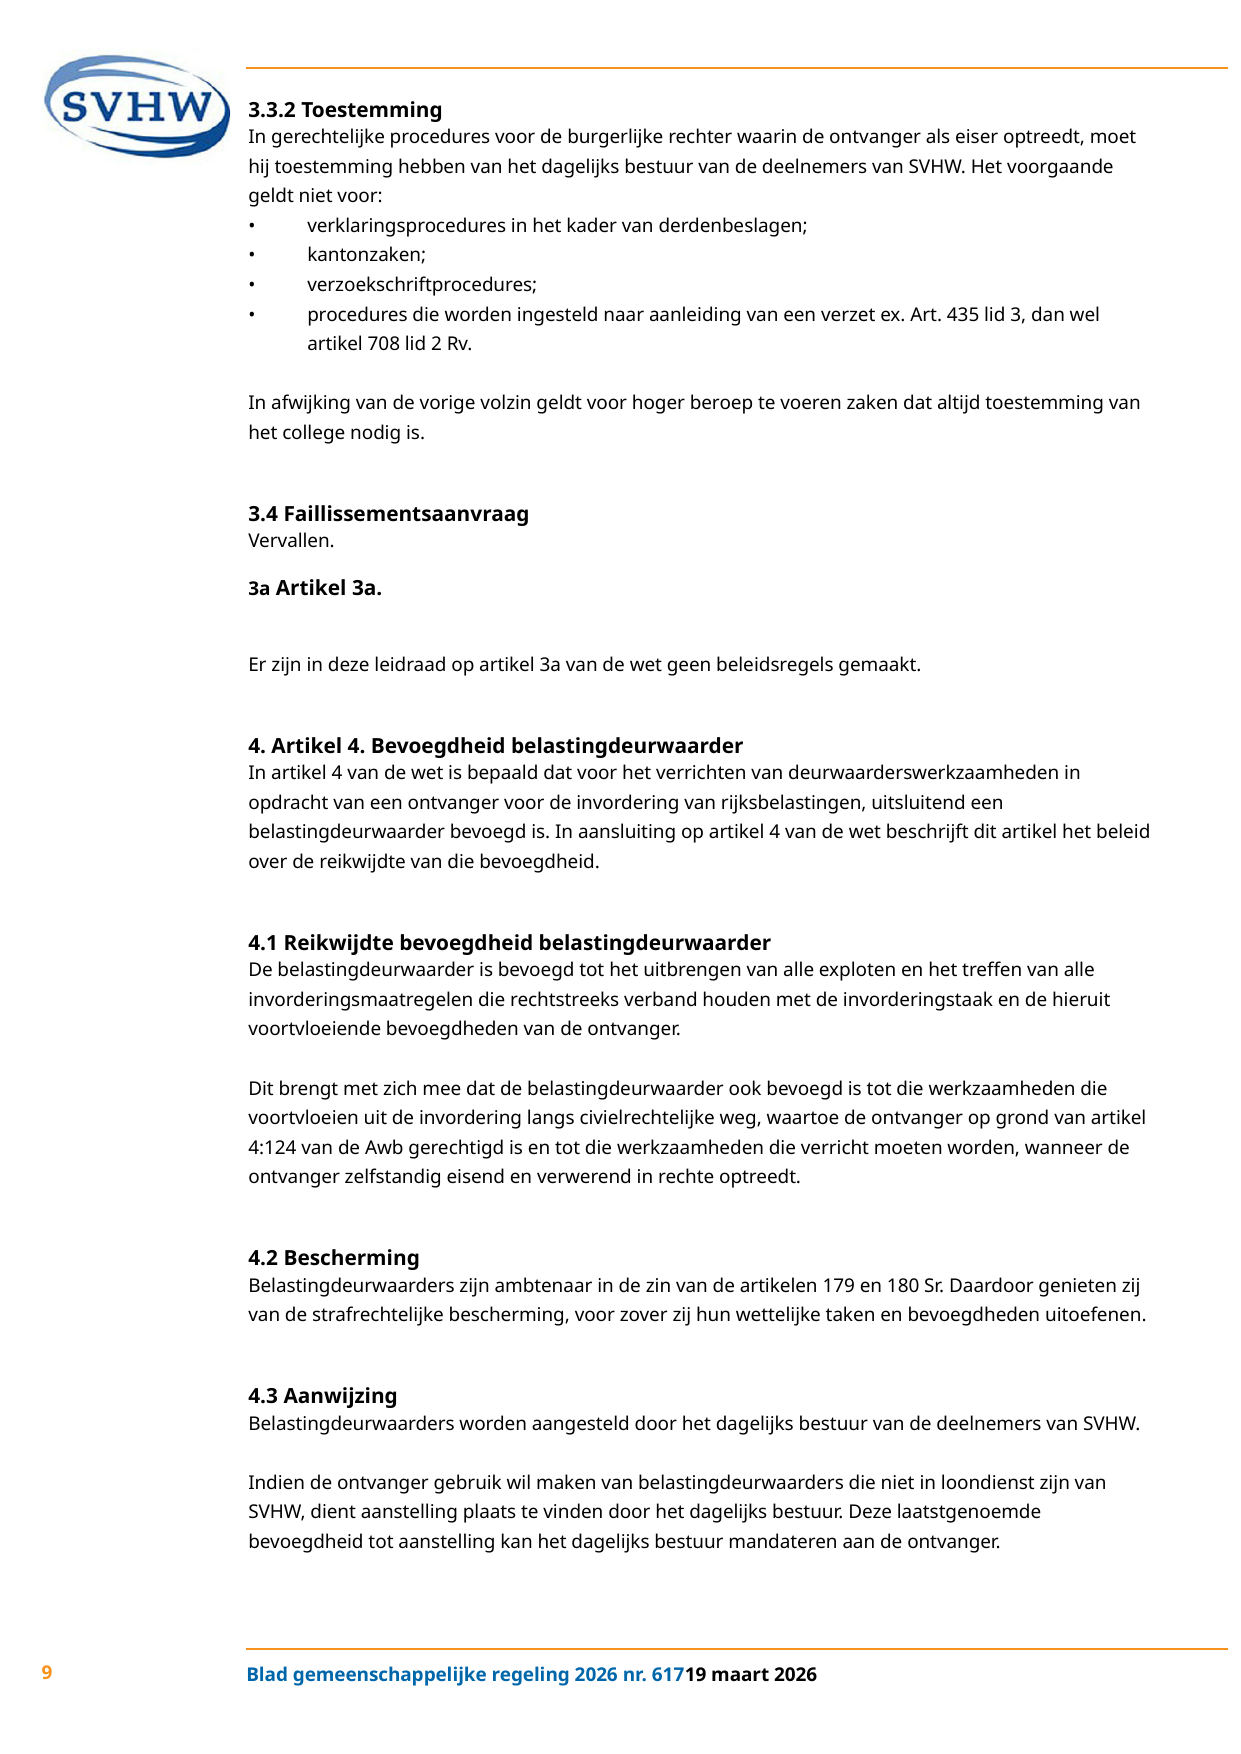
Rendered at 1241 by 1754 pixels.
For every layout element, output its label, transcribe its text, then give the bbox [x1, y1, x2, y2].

text Belastingdeurwaarders worden aangesteld door het dagelijks bestuur van de deelnemers van SVHW. [248, 1410, 1152, 1436]
text Vervallen. [248, 527, 1152, 553]
list kantonzaken; [248, 242, 1152, 267]
text 3.3.2 Toestemming [248, 95, 1152, 123]
text In gerechtelijke procedures voor de burgerlijke rechter waarin de ontvanger als eiser optreedt, moet hij toestemming hebben van het dagelijks bestuur van de deelnemers van SVHW. Het voorgaande geldt niet voor: [248, 123, 1152, 208]
list verklaringsprocedures in het kader van derdenbeslagen; [248, 212, 1152, 238]
text Indien de ontvanger gebruik wil maken van belastingdeurwaarders die niet in loondienst zijn van SVHW, dient aanstelling plaats te vinden door het dagelijks bestuur. Deze laatstgenoemde bevoegdheid tot aanstelling kan het dagelijks bestuur mandateren aan de ontvanger. [248, 1469, 1152, 1554]
text 4.1 Reikwijdte bevoegdheid belastingdeurwaarder [248, 928, 1152, 956]
text Dit brengt met zich mee dat de belastingdeurwaarder ook bevoegd is tot die werkzaamheden die voortvloeien uit de invordering langs civielrechtelijke weg, waartoe de ontvanger op grond van artikel 4:124 van de Awb gerechtigd is en tot die werkzaamheden die verricht moeten worden, wanneer de ontvanger zelfstandig eisend en verwerend in rechte optreedt. [248, 1075, 1152, 1189]
text 4.2 Bescherming [248, 1243, 1152, 1272]
list verzoekschriftprocedures; [248, 271, 1152, 297]
text 4.3 Aanwijzing [248, 1382, 1152, 1410]
picture [41, 47, 231, 172]
text 4. Artikel 4. Bevoegdheid belastingdeurwaarder [248, 731, 1152, 759]
text Er zijn in deze leidraad op artikel 3a van de wet geen beleidsregels gemaakt. [248, 651, 1152, 677]
text De belastingdeurwaarder is bevoegd tot het uitbrengen van alle exploten en het treffen van alle invorderingsmaatregelen die rechtstreeks verband houden met de invorderingstaak en de hieruit voortvloeiende bevoegdheden van de ontvanger. [248, 956, 1152, 1041]
text 3.4 Faillissementsaanvraag [248, 499, 1152, 527]
list procedures die worden ingesteld naar aanleiding van een verzet ex. Art. 435 lid 3, dan wel artikel 708 lid 2 Rv. [248, 301, 1152, 356]
text In afwijking van de vorige volzin geldt voor hoger beroep te voeren zaken dat altijd toestemming van het college nodig is. [248, 389, 1152, 445]
text Belastingdeurwaarders zijn ambtenaar in de zin van de artikelen 179 en 180 Sr. Daardoor genieten zij van de strafrechtelijke bescherming, voor zover zij hun wettelijke taken en bevoegdheden uitoefenen. [248, 1272, 1152, 1327]
text 3a Artikel 3a. [248, 573, 1152, 602]
text In artikel 4 van de wet is bepaald dat voor het verrichten van deurwaarderswerkzaamheden in opdracht van een ontvanger voor de invordering van rijksbelastingen, uitsluitend een belastingdeurwaarder bevoegd is. In aansluiting op artikel 4 van de wet beschrijft dit artikel het beleid over de reikwijdte van die bevoegdheid. [248, 759, 1152, 874]
